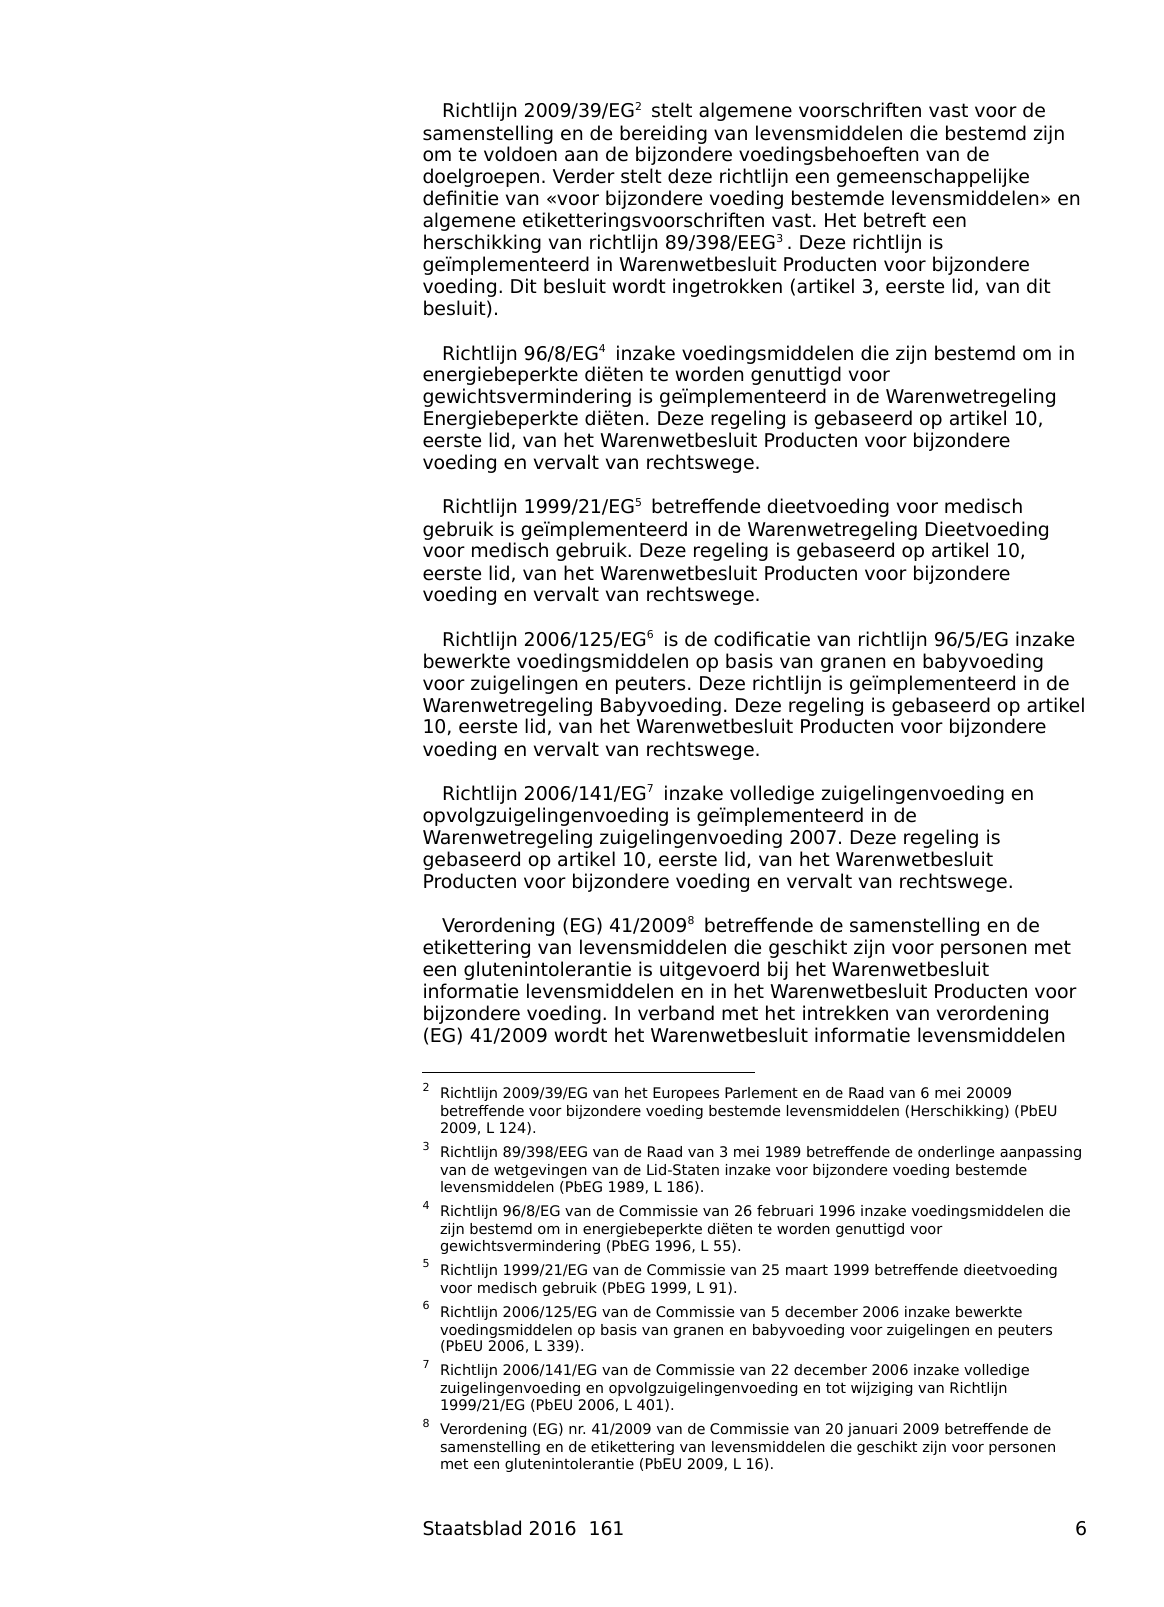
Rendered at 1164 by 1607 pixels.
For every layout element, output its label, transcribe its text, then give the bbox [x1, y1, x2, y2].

text Richtlijn 2006/141/EG van de Commissie van 22 december 2006 inzake volledige zuigelingenvoeding en opvolgzuigelingenvoeding en tot wijziging van Richtlijn 1999/21/EG (PbEU 2006, L 401). [422, 1358, 1087, 1414]
text Richtlijn 2006/125/EG is de codificatie van richtlijn 96/5/EG inzake bewerkte voedingsmiddelen op basis van granen en babyvoeding voor zuigelingen en peuters. Deze richtlijn is geïmplementeerd in de Warenwetregeling Babyvoeding. Deze regeling is gebaseerd op artikel 10, eerste lid, van het Warenwetbesluit Producten voor bijzondere voeding en vervalt van rechtswege. [422, 628, 1087, 760]
text Richtlijn 2006/141/EG inzake volledige zuigelingenvoeding en opvolgzuigelingenvoeding is geïmplementeerd in de Warenwetregeling zuigelingenvoeding 2007. Deze regeling is gebaseerd op artikel 10, eerste lid, van het Warenwetbesluit Producten voor bijzondere voeding en vervalt van rechtswege. [422, 783, 1087, 892]
text Richtlijn 89/398/EEG van de Raad van 3 mei 1989 betreffende de onderlinge aanpassing van de wetgevingen van de Lid-Staten inzake voor bijzondere voeding bestemde levensmiddelen (PbEG 1989, L 186). [422, 1140, 1087, 1196]
text Verordening (EG) 41/2009 betreffende de samenstelling en de etikettering van levensmiddelen die geschikt zijn voor personen met een glutenintolerantie is uitgevoerd bij het Warenwetbesluit informatie levensmiddelen en in het Warenwetbesluit Producten voor bijzondere voeding. In verband met het intrekken van verordening (EG) 41/2009 wordt het Warenwetbesluit informatie levensmiddelen [422, 915, 1087, 1047]
text Richtlijn 96/8/EG van de Commissie van 26 februari 1996 inzake voedingsmiddelen die zijn bestemd om in energiebeperkte diëten te worden genuttigd voor gewichtsvermindering (PbEG 1996, L 55). [422, 1199, 1087, 1255]
text Richtlijn 96/8/EG inzake voedingsmiddelen die zijn bestemd om in energiebeperkte diëten te worden genuttigd voor gewichtsvermindering is geïmplementeerd in de Warenwetregeling Energiebeperkte diëten. Deze regeling is gebaseerd op artikel 10, eerste lid, van het Warenwetbesluit Producten voor bijzondere voeding en vervalt van rechtswege. [422, 342, 1087, 474]
text Richtlijn 1999/21/EG van de Commissie van 25 maart 1999 betreffende dieetvoeding voor medisch gebruik (PbEG 1999, L 91). [422, 1258, 1087, 1297]
text Richtlijn 2006/125/EG van de Commissie van 5 december 2006 inzake bewerkte voedingsmiddelen op basis van granen en babyvoeding voor zuigelingen en peuters (PbEU 2006, L 339). [422, 1299, 1087, 1355]
text Richtlijn 2009/39/EG van het Europees Parlement en de Raad van 6 mei 20009 betreffende voor bijzondere voeding bestemde levensmiddelen (Herschikking) (PbEU 2009, L 124). [422, 1081, 1087, 1137]
text Verordening (EG) nr. 41/2009 van de Commissie van 20 januari 2009 betreffende de samenstelling en de etikettering van levensmiddelen die geschikt zijn voor personen met een glutenintolerantie (PbEU 2009, L 16). [422, 1417, 1087, 1473]
text Richtlijn 2009/39/EG stelt algemene voorschriften vast voor de samenstelling en de bereiding van levensmiddelen die bestemd zijn om te voldoen aan de bijzondere voedingsbehoeften van de doelgroepen. Verder stelt deze richtlijn een gemeenschappelijke definitie van «voor bijzondere voeding bestemde levensmiddelen» en algemene etiketteringsvoorschriften vast. Het betreft een herschikking van richtlijn 89/398/EEG. Deze richtlijn is geïmplementeerd in Warenwetbesluit Producten voor bijzondere voeding. Dit besluit wordt ingetrokken (artikel 3, eerste lid, van dit besluit). [422, 100, 1087, 320]
text Richtlijn 1999/21/EG betreffende dieetvoeding voor medisch gebruik is geïmplementeerd in de Warenwetregeling Dieetvoeding voor medisch gebruik. Deze regeling is gebaseerd op artikel 10, eerste lid, van het Warenwetbesluit Producten voor bijzondere voeding en vervalt van rechtswege. [422, 496, 1087, 606]
